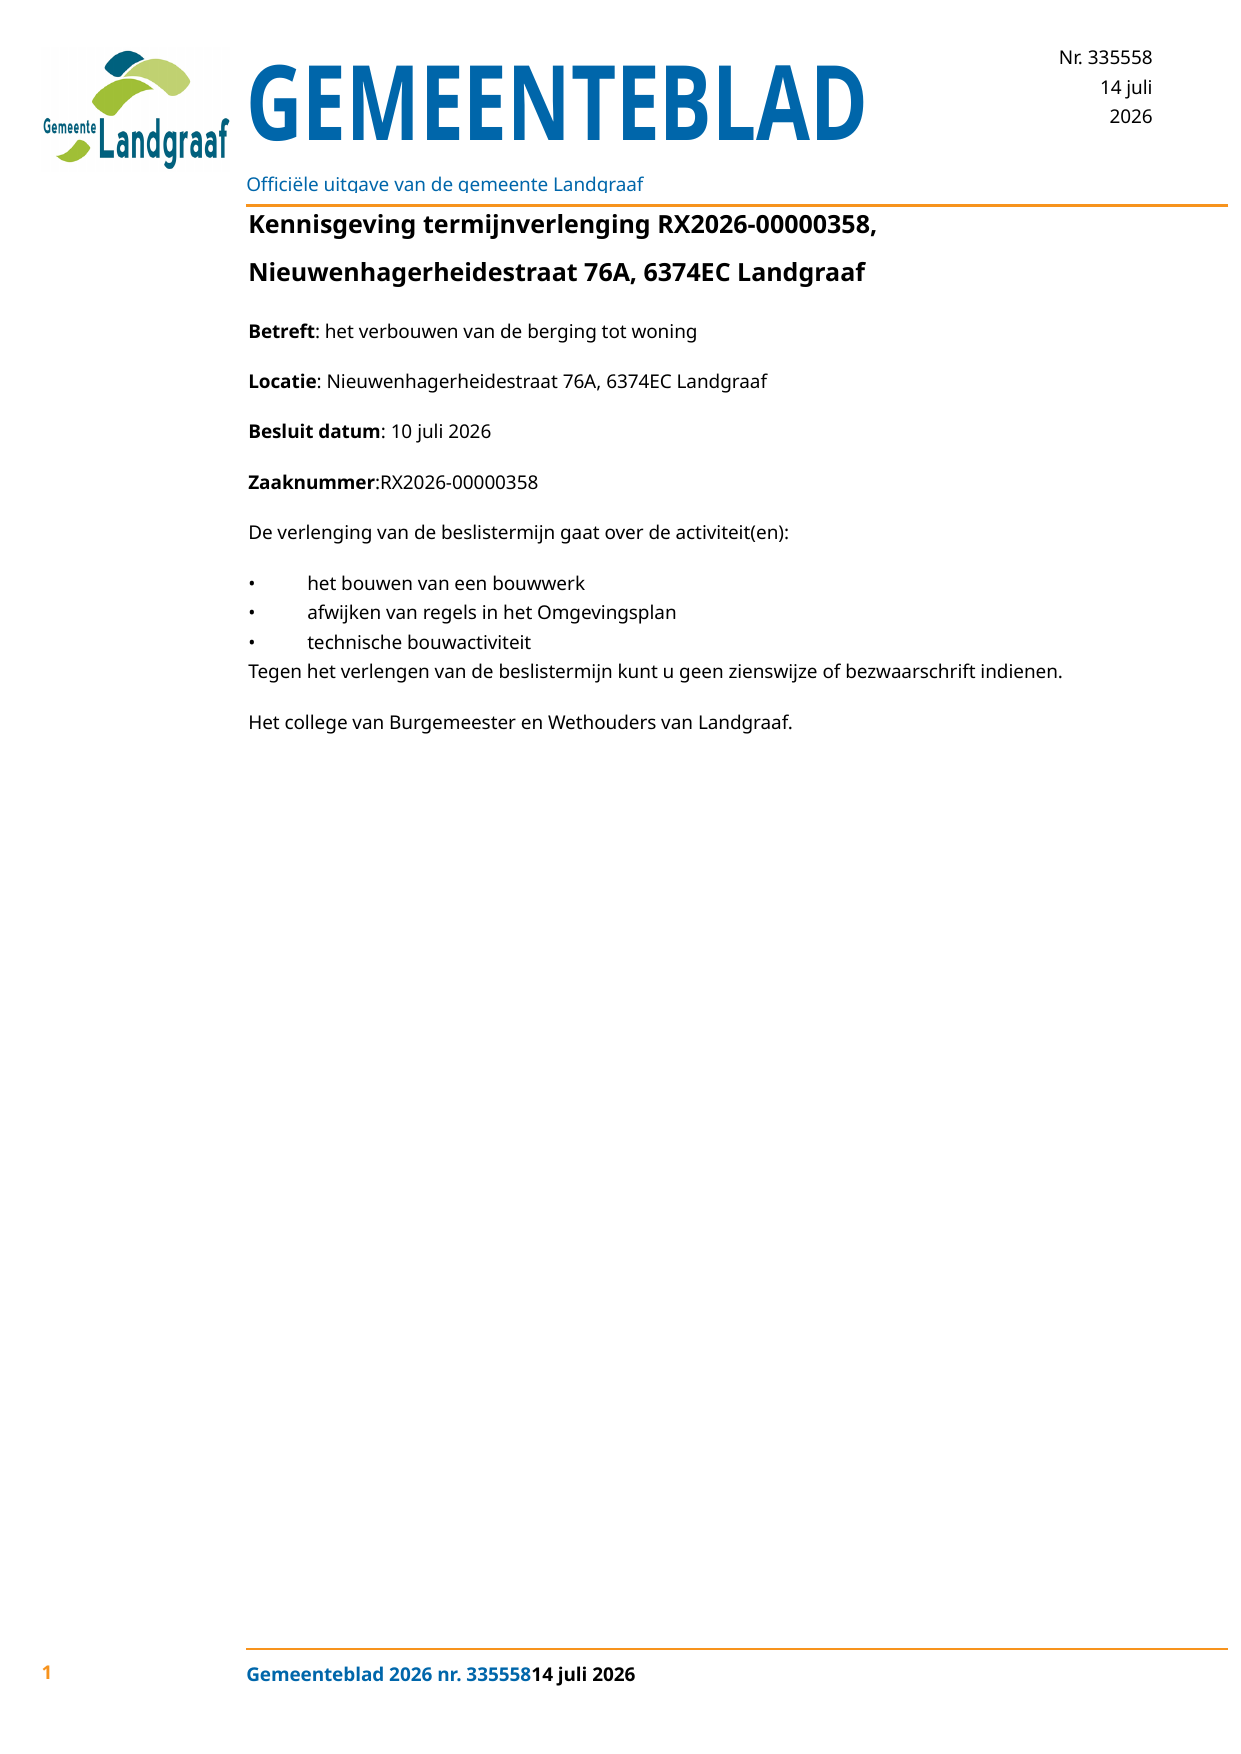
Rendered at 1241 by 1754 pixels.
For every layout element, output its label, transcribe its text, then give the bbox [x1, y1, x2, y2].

list technische bouwactiviteit [248, 629, 1152, 655]
text Locatie: Nieuwenhagerheidestraat 76A, 6374EC Landgraaf [248, 368, 1152, 394]
text Zaaknummer:RX2026-00000358 [248, 469, 1152, 495]
text Het college van Burgemeester en Wethouders van Landgraaf. [248, 709, 1152, 735]
list het bouwen van een bouwwerk [248, 570, 1152, 596]
picture [41, 47, 231, 172]
text Besluit datum: 10 juli 2026 [248, 419, 1152, 444]
text Betreft: het verbouwen van de berging tot woning [248, 318, 1152, 344]
list afwijken van regels in het Omgevingsplan [248, 599, 1152, 625]
text Kennisgeving termijnverlenging RX2026-00000358, Nieuwenhagerheidestraat 76A, 6374EC Landgraaf [248, 207, 1152, 288]
text Tegen het verlengen van de beslistermijn kunt u geen zienswijze of bezwaarschrift indienen. [248, 659, 1152, 684]
text De verlenging van de beslistermijn gaat over de activiteit(en): [248, 519, 1152, 545]
